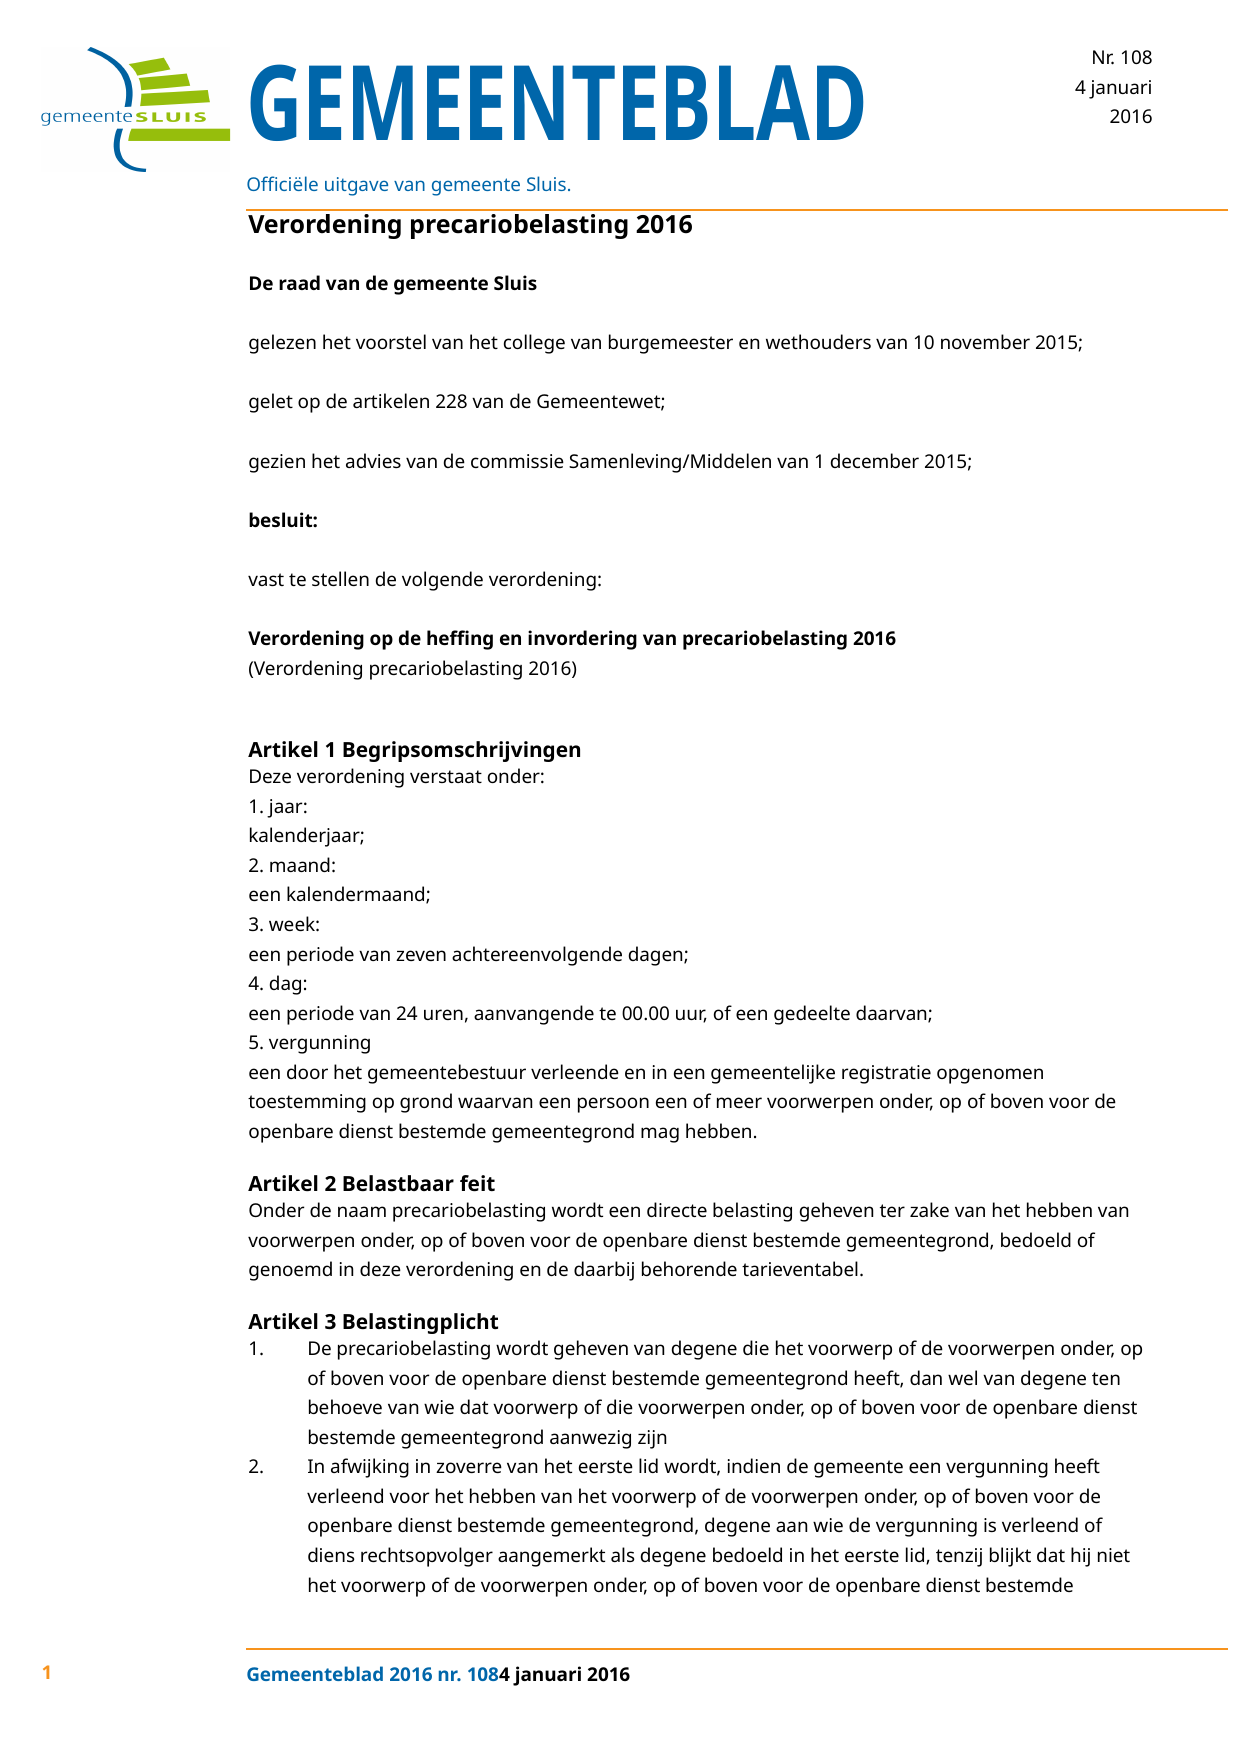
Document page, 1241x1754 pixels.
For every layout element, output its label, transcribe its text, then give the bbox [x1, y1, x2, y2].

text Verordening op de heffing en invordering van precariobelasting 2016 [248, 625, 1152, 651]
text 3. week: [248, 911, 1152, 937]
list De precariobelasting wordt geheven van degene die het voorwerp of de voorwerpen onder, op of boven voor de openbare dienst bestemde gemeentegrond heeft, dan wel van degene ten behoeve van wie dat voorwerp of die voorwerpen onder, op of boven voor de openbare dienst bestemde gemeentegrond aanwezig zijn [248, 1335, 1152, 1450]
text kalenderjaar; [248, 822, 1152, 848]
text 1. jaar: [248, 793, 1152, 819]
text Onder de naam precariobelasting wordt een directe belasting geheven ter zake van het hebben van voorwerpen onder, op of boven voor de openbare dienst bestemde gemeentegrond, bedoeld of genoemd in deze verordening en de daarbij behorende tarieventabel. [248, 1197, 1152, 1282]
text Artikel 3 Belastingplicht [248, 1307, 1152, 1335]
text gezien het advies van de commissie Samenleving/Middelen van 1 december 2015; [248, 448, 1152, 473]
text besluit: [248, 507, 1152, 533]
text 2. maand: [248, 852, 1152, 878]
text 5. vergunning [248, 1029, 1152, 1055]
text Artikel 1 Begripsomschrijvingen [248, 735, 1152, 763]
text een door het gemeentebestuur verleende en in een gemeentelijke registratie opgenomen toestemming op grond waarvan een persoon een of meer voorwerpen onder, op of boven voor de openbare dienst bestemde gemeentegrond mag hebben. [248, 1059, 1152, 1144]
text een kalendermaand; [248, 882, 1152, 907]
text gelet op de artikelen 228 van de Gemeentewet; [248, 389, 1152, 414]
text (Verordening precariobelasting 2016) [248, 655, 1152, 681]
text een periode van 24 uren, aanvangende te 00.00 uur, of een gedeelte daarvan; [248, 1000, 1152, 1026]
picture [41, 47, 231, 172]
text vast te stellen de volgende verordening: [248, 566, 1152, 592]
text Verordening precariobelasting 2016 [248, 211, 1152, 241]
list In afwijking in zoverre van het eerste lid wordt, indien de gemeente een vergunning heeft verleend voor het hebben van het voorwerp of de voorwerpen onder, op of boven voor de openbare dienst bestemde gemeentegrond, degene aan wie de vergunning is verleend of diens rechtsopvolger aangemerkt als degene bedoeld in het eerste lid, tenzij blijkt dat hij niet het voorwerp of de voorwerpen onder, op of boven voor de openbare dienst bestemde [248, 1453, 1152, 1598]
text gelezen het voorstel van het college van burgemeester en wethouders van 10 november 2015; [248, 329, 1152, 355]
text De raad van de gemeente Sluis [248, 270, 1152, 296]
text 4. dag: [248, 970, 1152, 996]
text Artikel 2 Belastbaar feit [248, 1169, 1152, 1197]
text Deze verordening verstaat onder: [248, 763, 1152, 789]
text een periode van zeven achtereenvolgende dagen; [248, 941, 1152, 967]
